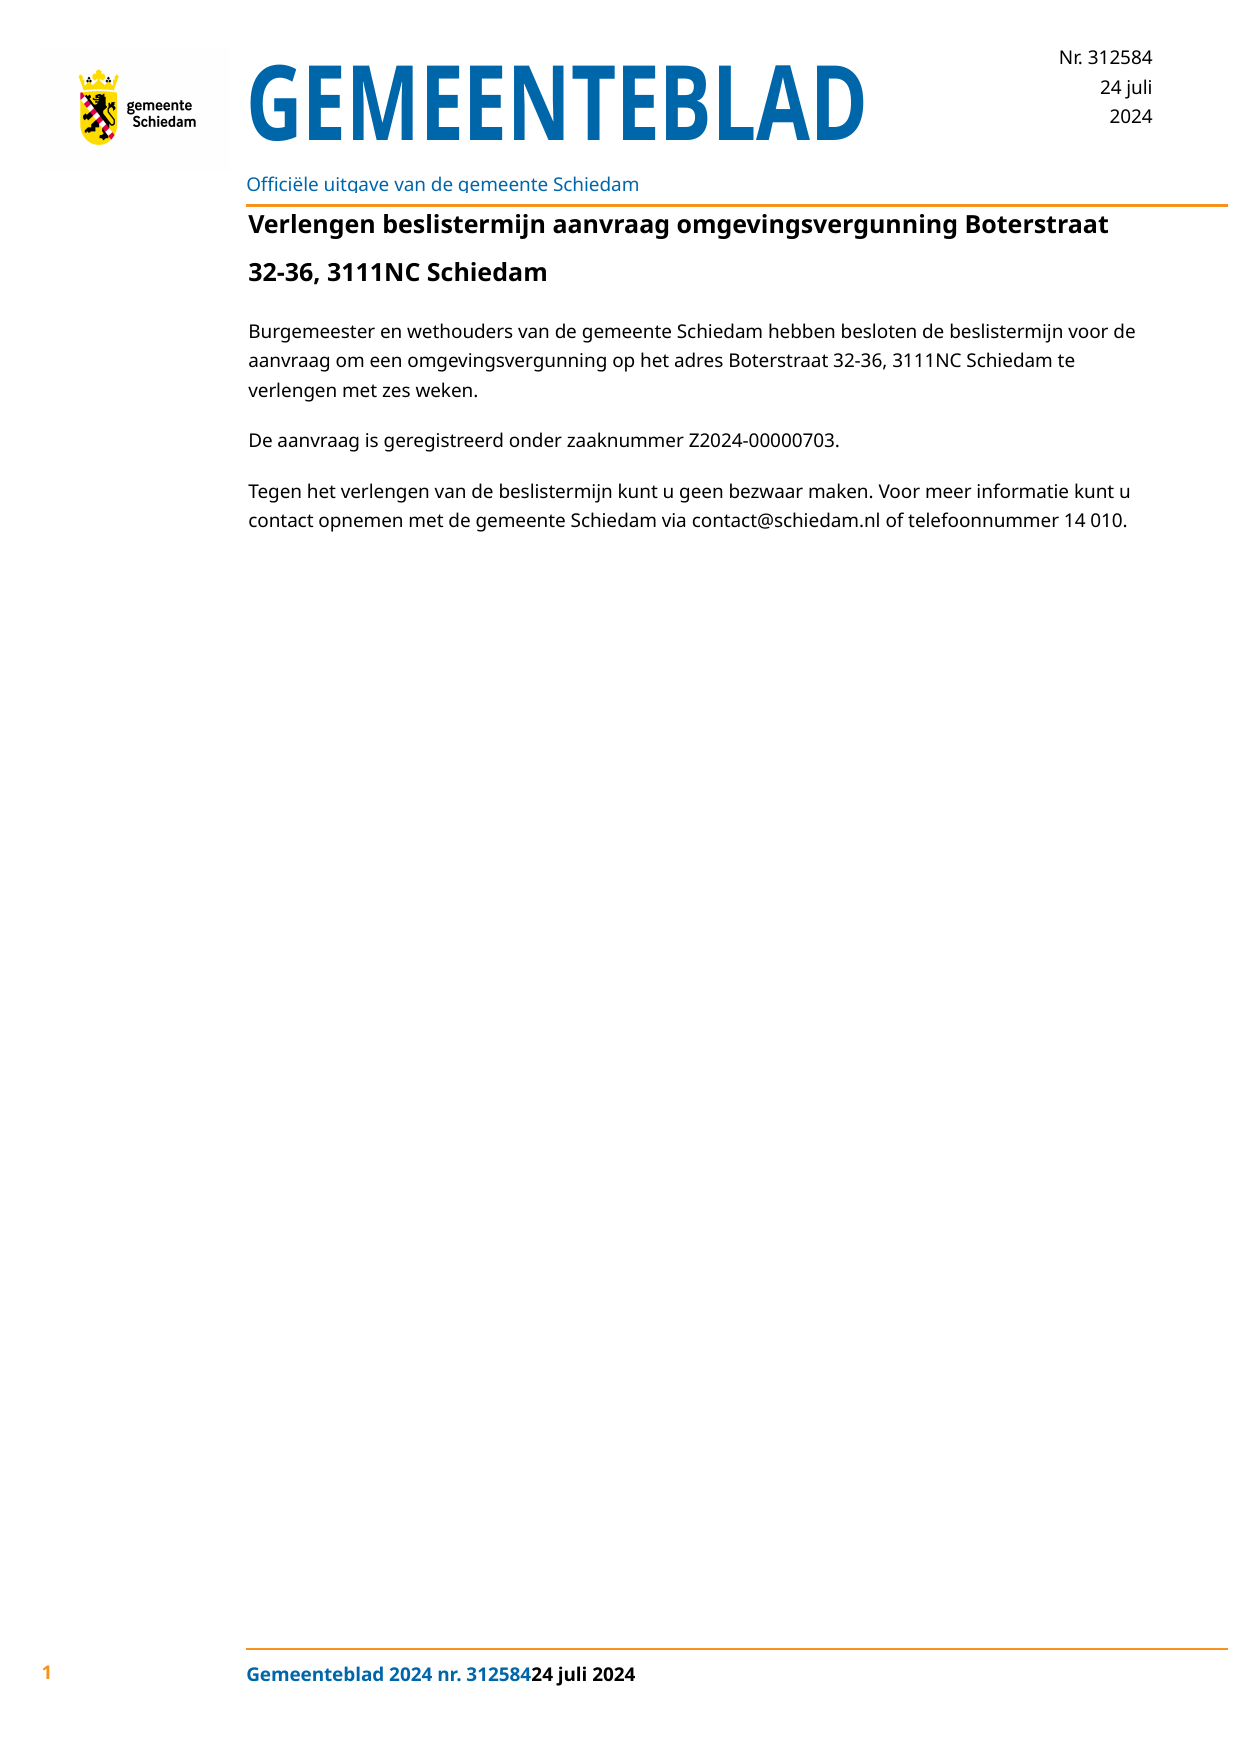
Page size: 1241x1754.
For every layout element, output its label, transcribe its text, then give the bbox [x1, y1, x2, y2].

text Verlengen beslistermijn aanvraag omgevingsvergunning Boterstraat 32-36, 3111NC Schiedam [248, 207, 1152, 288]
text Tegen het verlengen van de beslistermijn kunt u geen bezwaar maken. Voor meer informatie kunt u contact opnemen met de gemeente Schiedam via contact@schiedam.nl of telefoonnummer 14 010. [248, 478, 1152, 533]
text Burgemeester en wethouders van de gemeente Schiedam hebben besloten de beslistermijn voor de aanvraag om een omgevingsvergunning op het adres Boterstraat 32-36, 3111NC Schiedam te verlengen met zes weken. [248, 318, 1152, 403]
picture [41, 47, 231, 172]
text De aanvraag is geregistreerd onder zaaknummer Z2024-00000703. [248, 427, 1152, 453]
